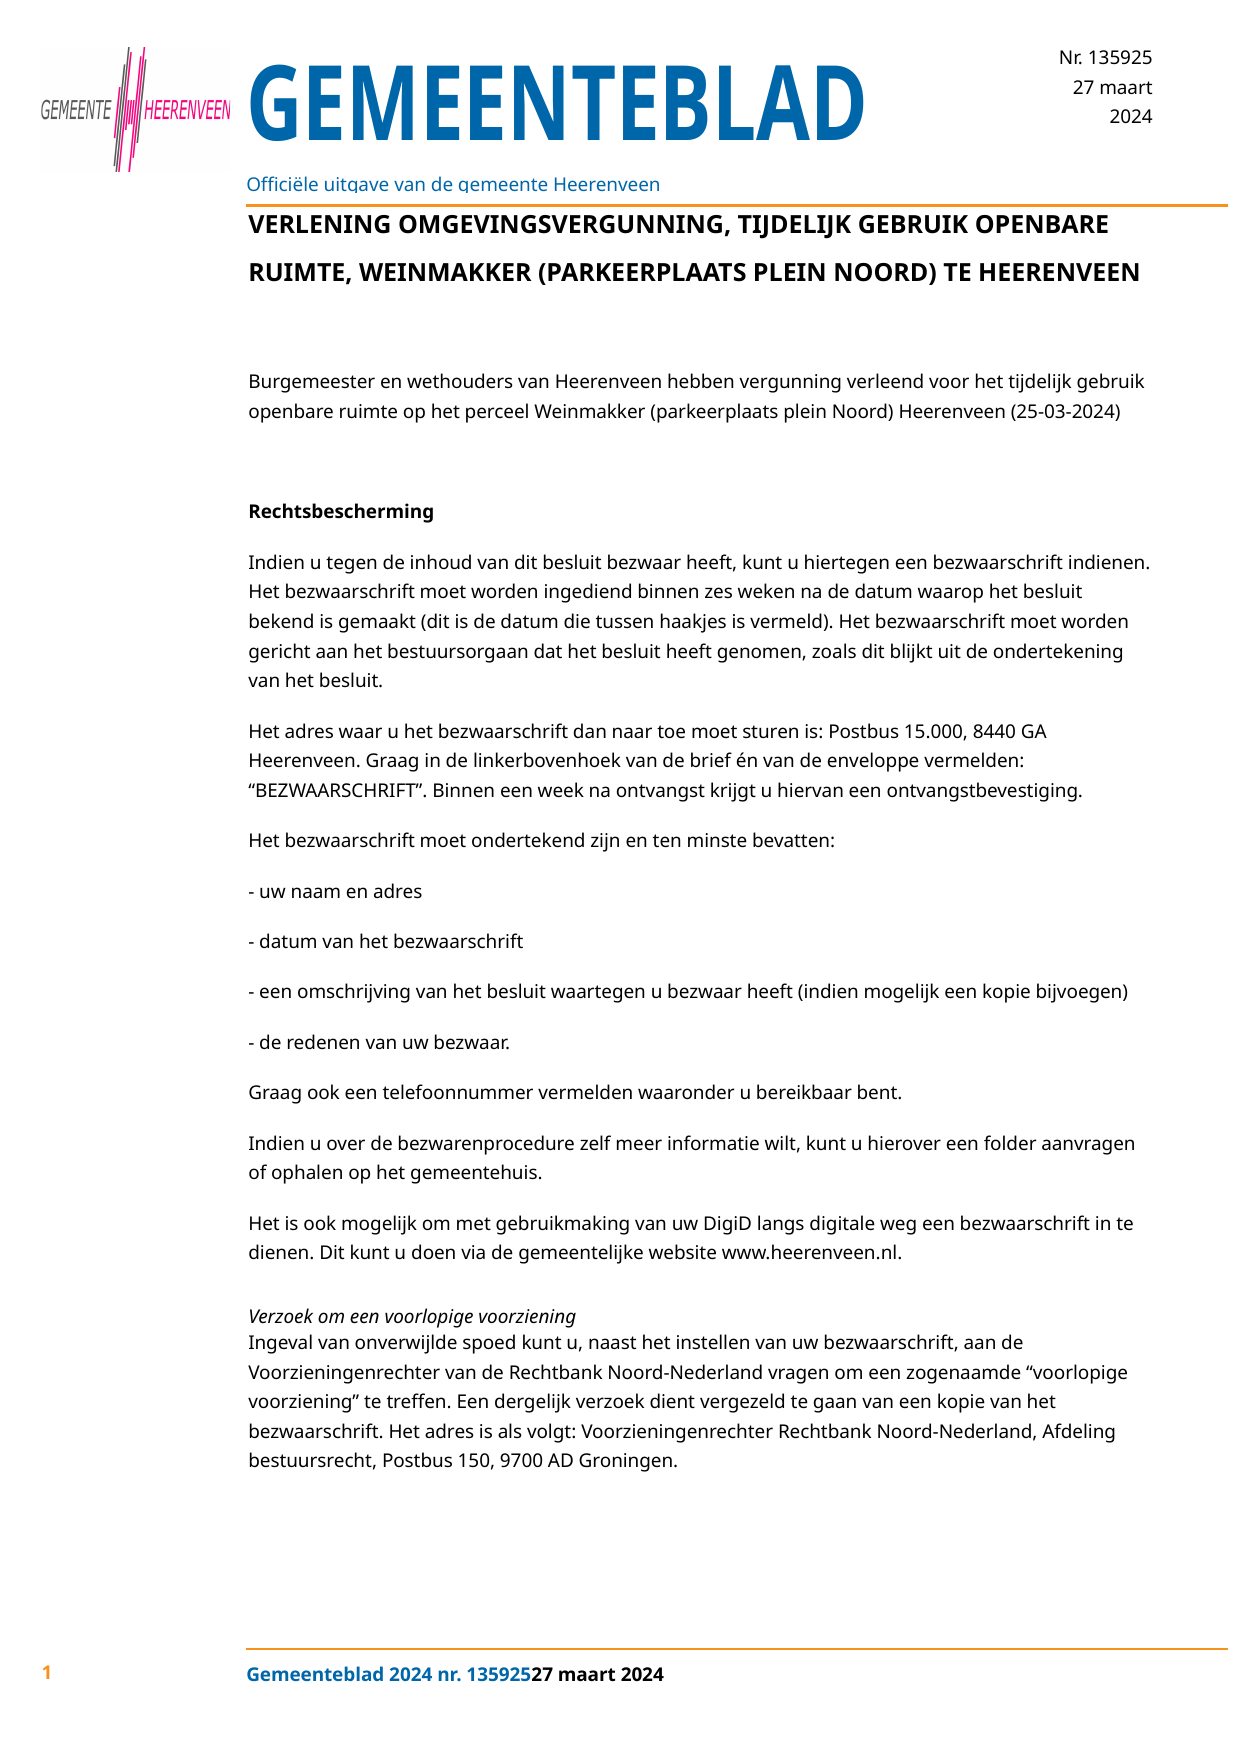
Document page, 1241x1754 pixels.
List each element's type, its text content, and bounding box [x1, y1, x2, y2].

text VERLENING OMGEVINGSVERGUNNING, TIJDELIJK GEBRUIK OPENBARE RUIMTE, WEINMAKKER (PARKEERPLAATS PLEIN NOORD) TE HEERENVEEN [248, 207, 1152, 288]
text Rechtsbescherming [248, 499, 1152, 524]
text Indien u over de bezwarenprocedure zelf meer informatie wilt, kunt u hierover een folder aanvragen of ophalen op het gemeentehuis. [248, 1130, 1152, 1185]
text - datum van het bezwaarschrift [248, 928, 1152, 954]
text Het is ook mogelijk om met gebruikmaking van uw DigiD langs digitale weg een bezwaarschrift in te dienen. Dit kunt u doen via de gemeentelijke website www.heerenveen.nl. [248, 1210, 1152, 1265]
text - uw naam en adres [248, 878, 1152, 904]
text - de redenen van uw bezwaar. [248, 1029, 1152, 1055]
text Het adres waar u het bezwaarschrift dan naar toe moet sturen is: Postbus 15.000, 8440 GA Heerenveen. Graag in de linkerbovenhoek van de brief én van de enveloppe vermelden: “BEZWAARSCHRIFT”. Binnen een week na ontvangst krijgt u hiervan een ontvangstbevestiging. [248, 718, 1152, 803]
text - een omschrijving van het besluit waartegen u bezwaar heeft (indien mogelijk een kopie bijvoegen) [248, 979, 1152, 1004]
text Verzoek om een voorlopige voorziening [248, 1303, 1152, 1329]
text Graag ook een telefoonnummer vermelden waaronder u bereikbaar bent. [248, 1079, 1152, 1105]
text Ingeval van onverwijlde spoed kunt u, naast het instellen van uw bezwaarschrift, aan de Voorzieningenrechter van de Rechtbank Noord-Nederland vragen om een zogenaamde “voorlopige voorziening” te treffen. Een dergelijk verzoek dient vergezeld te gaan van een kopie van het bezwaarschrift. Het adres is als volgt: Voorzieningenrechter Rechtbank Noord-Nederland, Afdeling bestuursrecht, Postbus 150, 9700 AD Groningen. [248, 1329, 1152, 1473]
picture [41, 47, 231, 172]
text Het bezwaarschrift moet ondertekend zijn en ten minste bevatten: [248, 827, 1152, 853]
text Burgemeester en wethouders van Heerenveen hebben vergunning verleend voor het tijdelijk gebruik openbare ruimte op het perceel Weinmakker (parkeerplaats plein Noord) Heerenveen (25-03-2024) [248, 368, 1152, 424]
text Indien u tegen de inhoud van dit besluit bezwaar heeft, kunt u hiertegen een bezwaarschrift indienen. Het bezwaarschrift moet worden ingediend binnen zes weken na de datum waarop het besluit bekend is gemaakt (dit is de datum die tussen haakjes is vermeld). Het bezwaarschrift moet worden gericht aan het bestuursorgaan dat het besluit heeft genomen, zoals dit blijkt uit de ondertekening van het besluit. [248, 549, 1152, 693]
